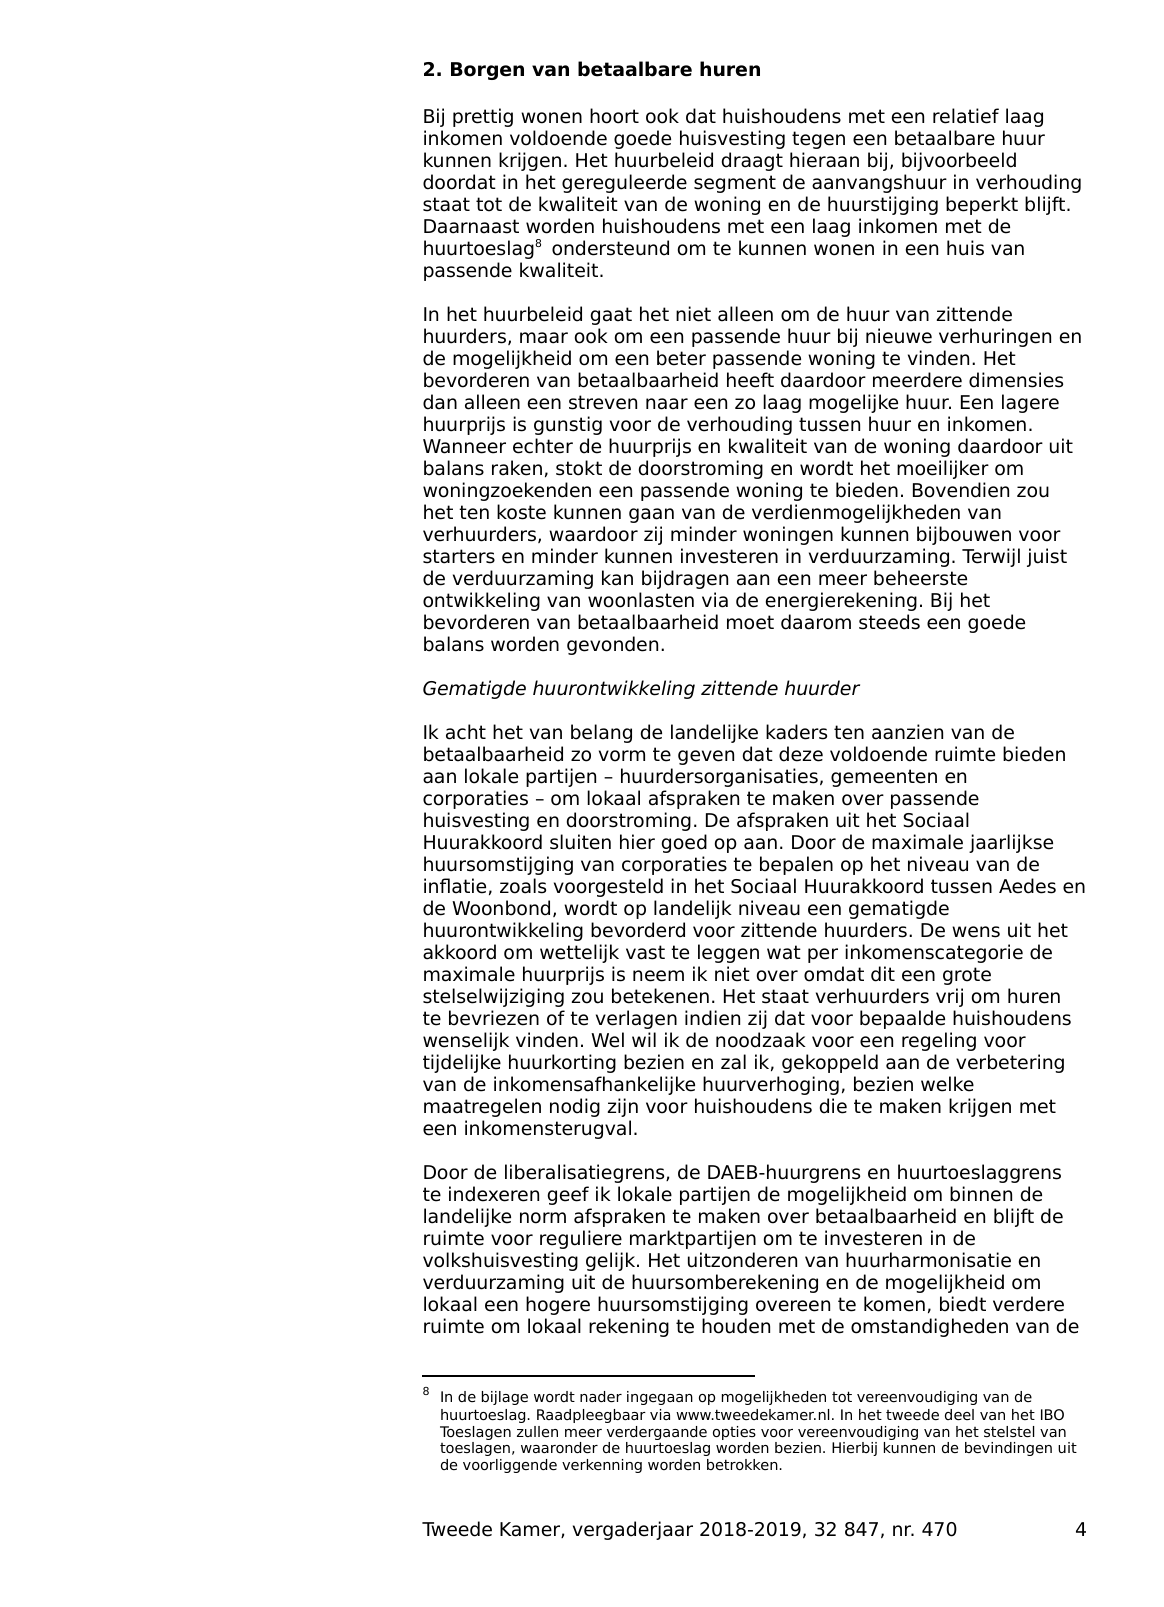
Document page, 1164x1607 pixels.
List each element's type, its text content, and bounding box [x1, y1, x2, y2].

text In het huurbeleid gaat het niet alleen om de huur van zittende huurders, maar ook om een passende huur bij nieuwe verhuringen en de mogelijkheid om een beter passende woning te vinden. Het bevorderen van betaalbaarheid heeft daardoor meerdere dimensies dan alleen een streven naar een zo laag mogelijke huur. Een lagere huurprijs is gunstig voor de verhouding tussen huur en inkomen. Wanneer echter de huurprijs en kwaliteit van de woning daardoor uit balans raken, stokt de doorstroming en wordt het moeilijker om woningzoekenden een passende woning te bieden. Bovendien zou het ten koste kunnen gaan van de verdienmogelijkheden van verhuurders, waardoor zij minder woningen kunnen bijbouwen voor starters en minder kunnen investeren in verduurzaming. Terwijl juist de verduurzaming kan bijdragen aan een meer beheerste ontwikkeling van woonlasten via de energierekening. Bij het bevorderen van betaalbaarheid moet daarom steeds een goede balans worden gevonden. [422, 304, 1087, 656]
subtitle 2. Borgen van betaalbare huren [422, 59, 1087, 81]
text Ik acht het van belang de landelijke kaders ten aanzien van de betaalbaarheid zo vorm te geven dat deze voldoende ruimte bieden aan lokale partijen – huurdersorganisaties, gemeenten en corporaties – om lokaal afspraken te maken over passende huisvesting en doorstroming. De afspraken uit het Sociaal Huurakkoord sluiten hier goed op aan. Door de maximale jaarlijkse huursomstijging van corporaties te bepalen op het niveau van de inflatie, zoals voorgesteld in het Sociaal Huurakkoord tussen Aedes en de Woonbond, wordt op landelijk niveau een gematigde huurontwikkeling bevorderd voor zittende huurders. De wens uit het akkoord om wettelijk vast te leggen wat per inkomenscategorie de maximale huurprijs is neem ik niet over omdat dit een grote stelselwijziging zou betekenen. Het staat verhuurders vrij om huren te bevriezen of te verlagen indien zij dat voor bepaalde huishoudens wenselijk vinden. Wel wil ik de noodzaak voor een regeling voor tijdelijke huurkorting bezien en zal ik, gekoppeld aan de verbetering van de inkomensafhankelijke huurverhoging, bezien welke maatregelen nodig zijn voor huishoudens die te maken krijgen met een inkomensterugval. [422, 722, 1087, 1140]
text In de bijlage wordt nader ingegaan op mogelijkheden tot vereenvoudiging van de huurtoeslag. Raadpleegbaar via www.tweedekamer.nl. In het tweede deel van het IBO Toeslagen zullen meer verdergaande opties voor vereenvoudiging van het stelstel van toeslagen, waaronder de huurtoeslag worden bezien. Hierbij kunnen de bevindingen uit de voorliggende verkenning worden betrokken. [422, 1385, 1087, 1474]
text Door de liberalisatiegrens, de DAEB-huurgrens en huurtoeslaggrens te indexeren geef ik lokale partijen de mogelijkheid om binnen de landelijke norm afspraken te maken over betaalbaarheid en blijft de ruimte voor reguliere marktpartijen om te investeren in de volkshuisvesting gelijk. Het uitzonderen van huurharmonisatie en verduurzaming uit de huursomberekening en de mogelijkheid om lokaal een hogere huursomstijging overeen te komen, biedt verdere ruimte om lokaal rekening te houden met de omstandigheden van de [422, 1162, 1087, 1338]
text Bij prettig wonen hoort ook dat huishoudens met een relatief laag inkomen voldoende goede huisvesting tegen een betaalbare huur kunnen krijgen. Het huurbeleid draagt hieraan bij, bijvoorbeeld doordat in het gereguleerde segment de aanvangshuur in verhouding staat tot de kwaliteit van de woning en de huurstijging beperkt blijft. Daarnaast worden huishoudens met een laag inkomen met de huurtoeslag ondersteund om te kunnen wonen in een huis van passende kwaliteit. [422, 106, 1087, 282]
subtitle Gematigde huurontwikkeling zittende huurder [422, 678, 1087, 700]
